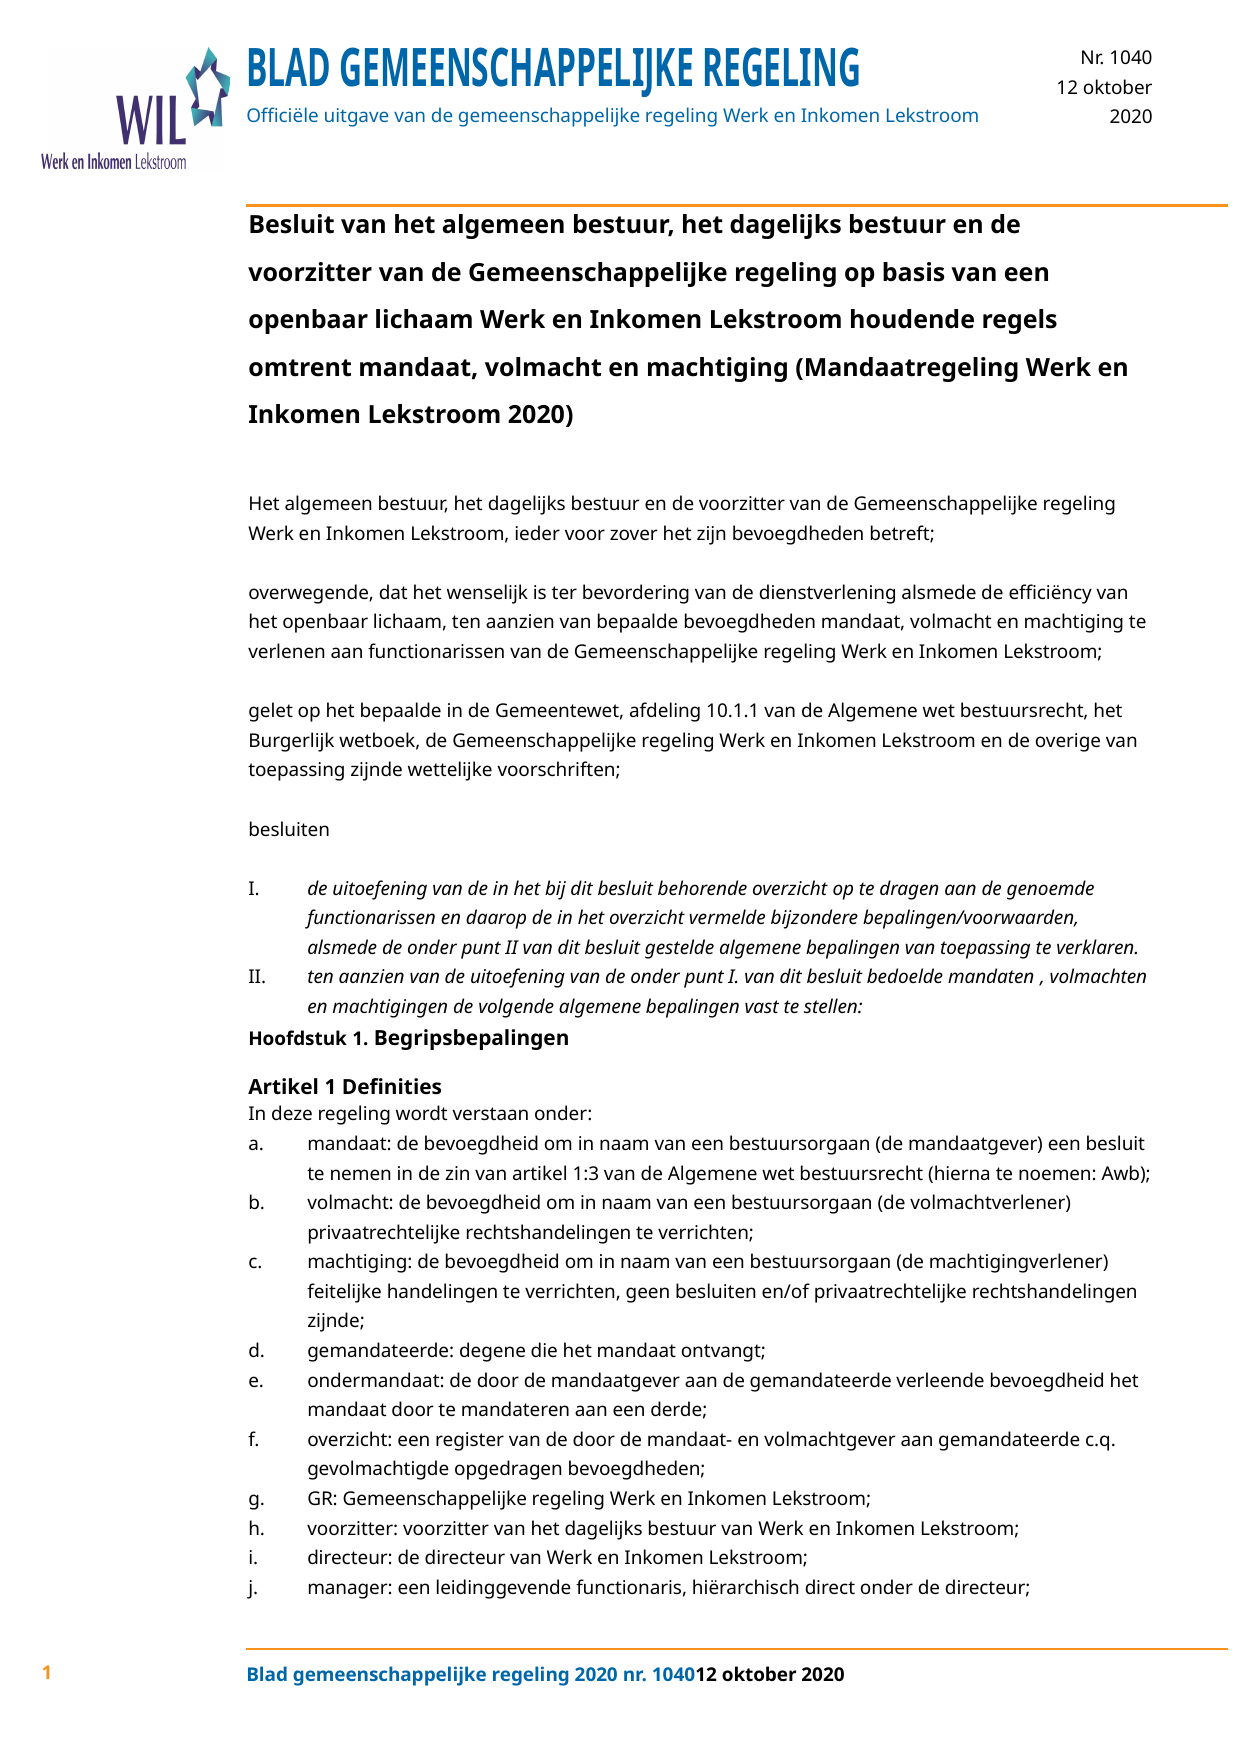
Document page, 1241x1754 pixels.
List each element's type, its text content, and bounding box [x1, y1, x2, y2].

list machtiging: de bevoegdheid om in naam van een bestuursorgaan (de machtigingverlener) feitelijke handelingen te verrichten, geen besluiten en/of privaatrechtelijke rechtshandelingen zijnde; [248, 1248, 1152, 1333]
list ondermandaat: de door de mandaatgever aan de gemandateerde verleende bevoegdheid het mandaat door te mandateren aan een derde; [248, 1367, 1152, 1422]
list de uitoefening van de in het bij dit besluit behorende overzicht op te dragen aan de genoemde functionarissen en daarop de in het overzicht vermelde bijzondere bepalingen/voorwaarden, alsmede de onder punt II van dit besluit gestelde algemene bepalingen van toepassing te verklaren. [248, 875, 1152, 960]
text Hoofdstuk 1. Begripsbepalingen [248, 1023, 1152, 1051]
text Artikel 1 Definities [248, 1072, 1152, 1101]
list directeur: de directeur van Werk en Inkomen Lekstroom; [248, 1544, 1152, 1570]
list overzicht: een register van de door de mandaat- en volmachtgever aan gemandateerde c.q. gevolmachtigde opgedragen bevoegdheden; [248, 1426, 1152, 1481]
text gelet op het bepaalde in de Gemeentewet, afdeling 10.1.1 van de Algemene wet bestuursrecht, het Burgerlijk wetboek, de Gemeenschappelijke regeling Werk en Inkomen Lekstroom en de overige van toepassing zijnde wettelijke voorschriften; [248, 697, 1152, 782]
list ten aanzien van de uitoefening van de onder punt I. van dit besluit bedoelde mandaten , volmachten en machtigingen de volgende algemene bepalingen vast te stellen: [248, 964, 1152, 1019]
list gemandateerde: degene die het mandaat ontvangt; [248, 1337, 1152, 1363]
list mandaat: de bevoegdheid om in naam van een bestuursorgaan (de mandaatgever) een besluit te nemen in de zin van artikel 1:3 van de Algemene wet bestuursrecht (hierna te noemen: Awb); [248, 1130, 1152, 1185]
text Het algemeen bestuur, het dagelijks bestuur en de voorzitter van de Gemeenschappelijke regeling Werk en Inkomen Lekstroom, ieder voor zover het zijn bevoegdheden betreft; [248, 490, 1152, 546]
list voorzitter: voorzitter van het dagelijks bestuur van Werk en Inkomen Lekstroom; [248, 1515, 1152, 1540]
text Besluit van het algemeen bestuur, het dagelijks bestuur en de voorzitter van de Gemeenschappelijke regeling op basis van een openbaar lichaam Werk en Inkomen Lekstroom houdende regels omtrent mandaat, volmacht en machtiging (Mandaatregeling Werk en Inkomen Lekstroom 2020) [248, 207, 1152, 431]
text besluiten [248, 816, 1152, 841]
text In deze regeling wordt verstaan onder: [248, 1101, 1152, 1126]
list manager: een leidinggevende functionaris, hiërarchisch direct onder de directeur; [248, 1574, 1152, 1599]
list GR: Gemeenschappelijke regeling Werk en Inkomen Lekstroom; [248, 1485, 1152, 1511]
list volmacht: de bevoegdheid om in naam van een bestuursorgaan (de volmachtverlener) privaatrechtelijke rechtshandelingen te verrichten; [248, 1189, 1152, 1244]
text overwegende, dat het wenselijk is ter bevordering van de dienstverlening alsmede de efficiëncy van het openbaar lichaam, ten aanzien van bepaalde bevoegdheden mandaat, volmacht en machtiging te verlenen aan functionarissen van de Gemeenschappelijke regeling Werk en Inkomen Lekstroom; [248, 579, 1152, 664]
picture [41, 47, 231, 172]
